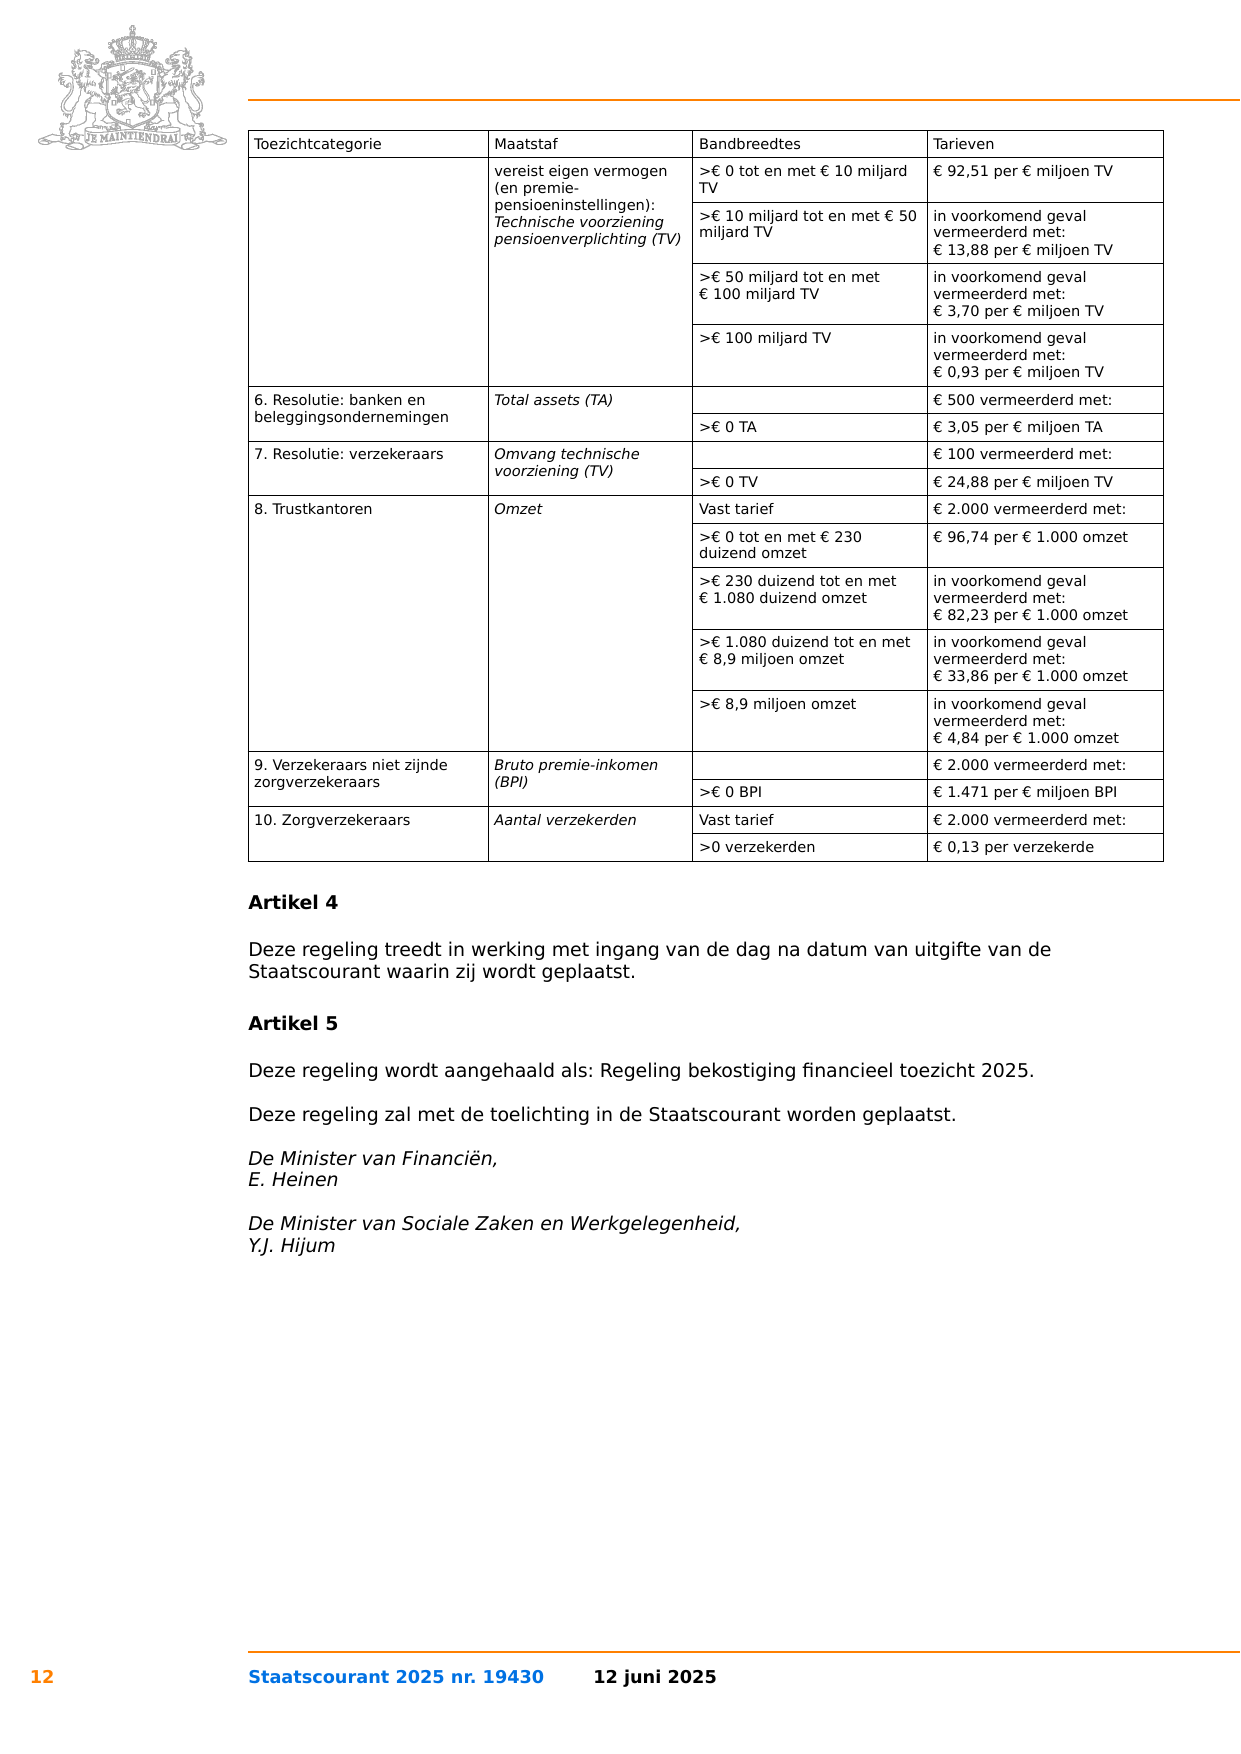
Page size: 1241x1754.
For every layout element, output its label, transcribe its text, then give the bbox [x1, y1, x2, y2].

table_cell in voorkomend geval vermeerderd met: € 82,23 per € 1.000 omzet [928, 568, 1163, 628]
table_cell Vast tarief [693, 807, 927, 833]
table_cell 7. Resolutie: verzekeraars [249, 442, 488, 495]
table_cell € 1.471 per € miljoen BPI [928, 780, 1163, 806]
text Deze regeling wordt aangehaald als: Regeling bekostiging financieel toezicht 2025. [248, 1060, 1163, 1082]
table_cell € 2.000 vermeerderd met: [928, 752, 1163, 778]
table_cell € 2.000 vermeerderd met: [928, 496, 1163, 523]
table_cell [693, 442, 927, 468]
table_cell in voorkomend geval vermeerderd met: € 13,88 per € miljoen TV [928, 203, 1163, 263]
table_cell [693, 752, 927, 778]
table_cell in voorkomend geval vermeerderd met: € 3,70 per € miljoen TV [928, 264, 1163, 324]
table_cell >€ 10 miljard tot en met € 50 miljard TV [693, 203, 927, 263]
text Deze regeling zal met de toelichting in de Staatscourant worden geplaatst. [248, 1103, 1163, 1126]
picture [38, 25, 227, 150]
text De Minister van Sociale Zaken en Werkgelegenheid, Y.J. Hijum [248, 1213, 1163, 1257]
table_cell € 24,88 per € miljoen TV [928, 469, 1163, 495]
table_cell [249, 263, 488, 324]
table_cell Omzet [489, 496, 692, 751]
table_cell Omvang technische voorziening (TV) [489, 442, 692, 495]
table_cell 10. Zorgverzekeraars [249, 807, 488, 861]
table_cell € 0,13 per verzekerde [928, 834, 1163, 861]
table_cell 8. Trustkantoren [249, 496, 488, 751]
table_header Maatstaf [489, 131, 692, 157]
table_cell € 2.000 vermeerderd met: [928, 807, 1163, 833]
table_cell Total assets (TA) [489, 387, 692, 441]
table_cell vereist eigen vermogen (en premie-pensioeninstellingen): Technische voorziening pensioenverplichting (TV) [489, 158, 692, 386]
table_cell € 3,05 per € miljoen TA [928, 414, 1163, 441]
table_cell 6. Resolutie: banken en beleggingsondernemingen [249, 387, 488, 441]
table_cell Vast tarief [693, 496, 927, 523]
table_cell >€ 1.080 duizend tot en met € 8,9 miljoen omzet [693, 630, 927, 690]
table_header Tarieven [928, 131, 1163, 157]
subtitle Artikel 4 [248, 892, 1163, 914]
table_cell 9. Verzekeraars niet zijnde zorgverzekeraars [249, 752, 488, 806]
table_cell >€ 0 TA [693, 414, 927, 441]
table_cell in voorkomend geval vermeerderd met: € 4,84 per € 1.000 omzet [928, 691, 1163, 751]
subtitle Artikel 5 [248, 1013, 1163, 1035]
table_cell [249, 202, 488, 263]
table_cell in voorkomend geval vermeerderd met: € 33,86 per € 1.000 omzet [928, 630, 1163, 690]
table_cell >€ 50 miljard tot en met € 100 miljard TV [693, 264, 927, 324]
table_header Bandbreedtes [693, 131, 927, 157]
table_cell >€ 230 duizend tot en met € 1.080 duizend omzet [693, 568, 927, 628]
table_cell in voorkomend geval vermeerderd met: € 0,93 per € miljoen TV [928, 325, 1163, 386]
table_cell € 100 vermeerderd met: [928, 442, 1163, 468]
table_cell >€ 0 TV [693, 469, 927, 495]
table_cell >0 verzekerden [693, 834, 927, 861]
table_cell € 500 vermeerderd met: [928, 387, 1163, 413]
table_cell [249, 324, 488, 386]
table_cell [249, 158, 488, 202]
table_cell [693, 387, 927, 413]
table_cell >€ 100 miljard TV [693, 325, 927, 386]
table_cell >€ 8,9 miljoen omzet [693, 691, 927, 751]
table_header Toezichtcategorie [249, 131, 488, 157]
text Deze regeling treedt in werking met ingang van de dag na datum van uitgifte van de Staatscourant waarin zij wordt geplaatst. [248, 939, 1163, 983]
table_cell Aantal verzekerden [489, 807, 692, 861]
table_cell >€ 0 BPI [693, 780, 927, 806]
table_cell >€ 0 tot en met € 10 miljard TV [693, 158, 927, 202]
table_cell € 96,74 per € 1.000 omzet [928, 524, 1163, 567]
table_cell Bruto premie-inkomen (BPI) [489, 752, 692, 806]
table_cell € 92,51 per € miljoen TV [928, 158, 1163, 202]
text De Minister van Financiën, E. Heinen [248, 1147, 1163, 1191]
table_cell >€ 0 tot en met € 230 duizend omzet [693, 524, 927, 567]
